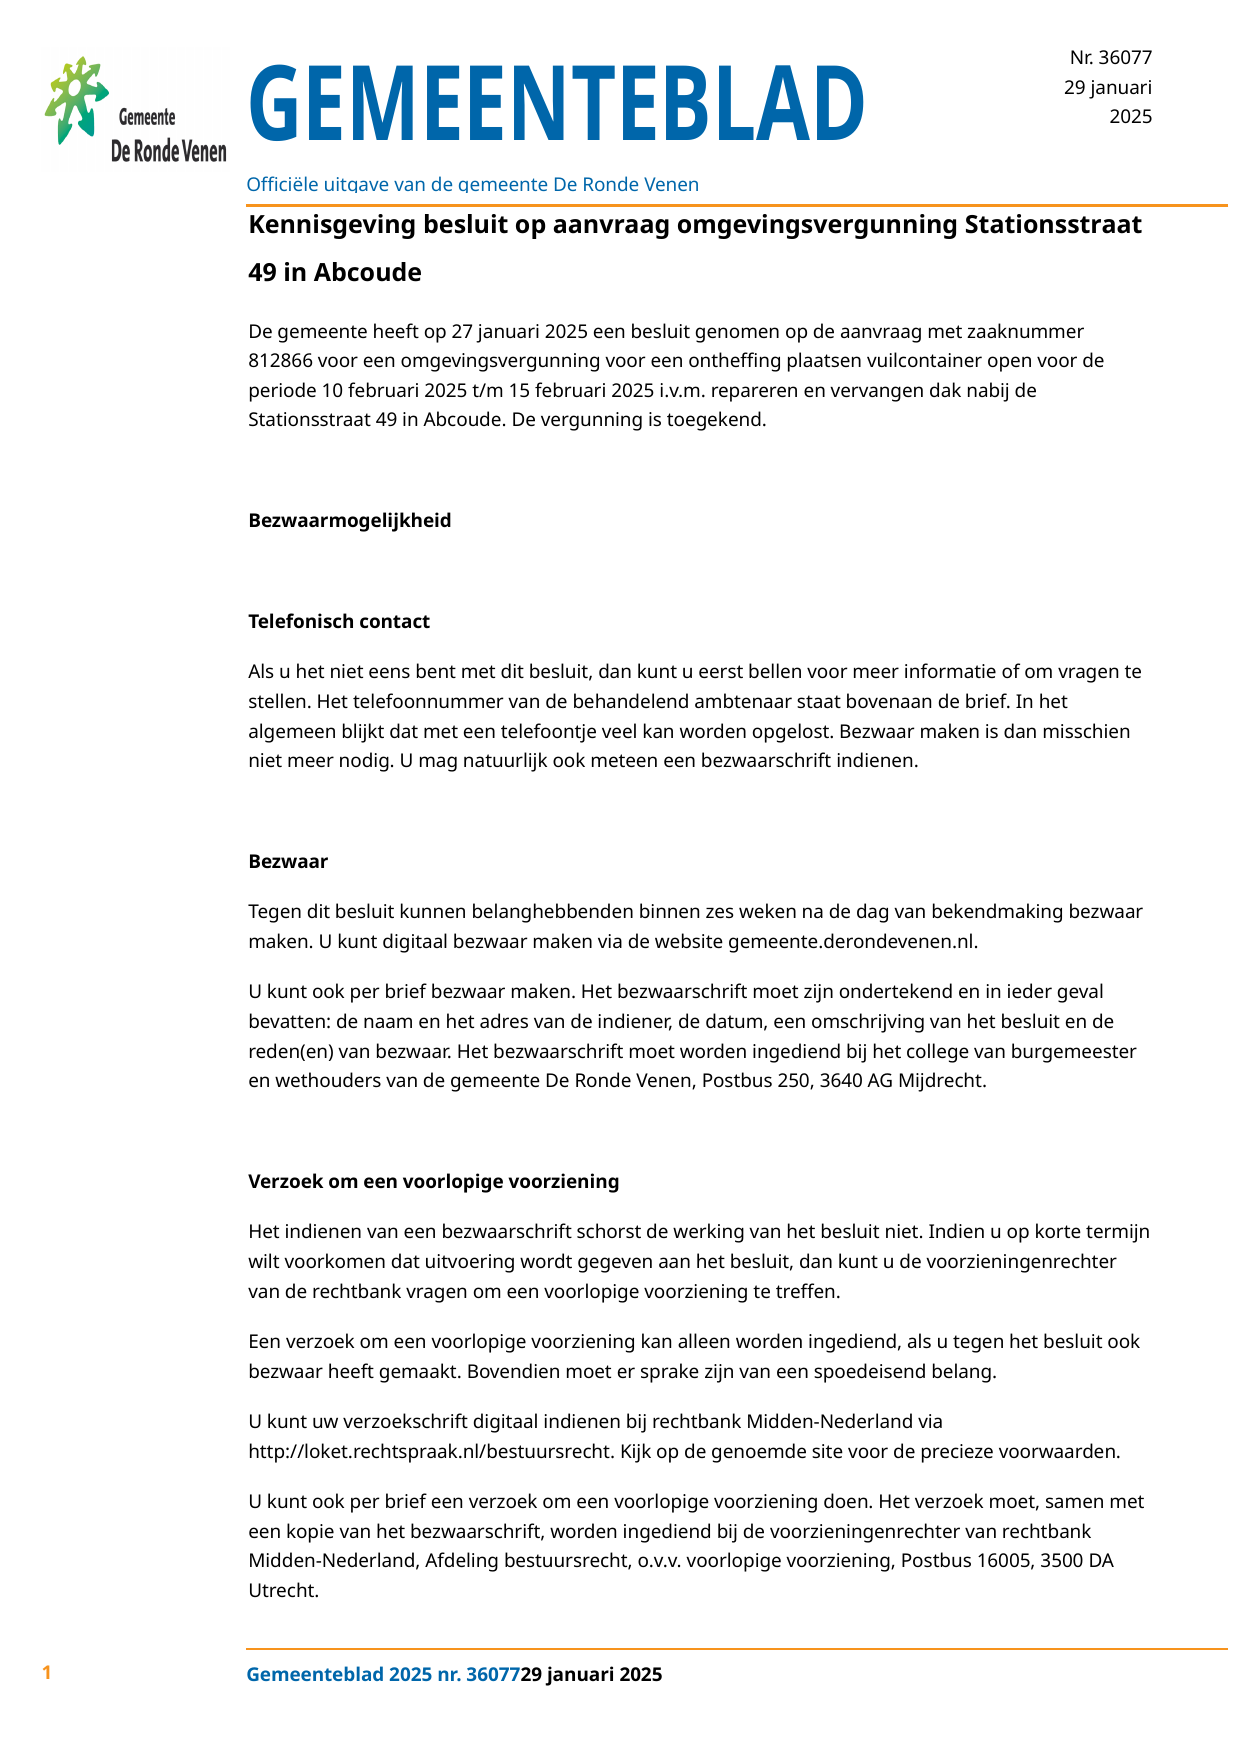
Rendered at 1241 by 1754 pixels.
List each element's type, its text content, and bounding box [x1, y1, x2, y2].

text U kunt ook per brief een verzoek om een voorlopige voorziening doen. Het verzoek moet, samen met een kopie van het bezwaarschrift, worden ingediend bij de voorzieningenrechter van rechtbank Midden-Nederland, Afdeling bestuursrecht, o.v.v. voorlopige voorziening, Postbus 16005, 3500 DA Utrecht. [248, 1488, 1152, 1603]
text Bezwaar [248, 848, 1152, 874]
text Tegen dit besluit kunnen belanghebbenden binnen zes weken na de dag van bekendmaking bezwaar maken. U kunt digitaal bezwaar maken via de website gemeente.derondevenen.nl. [248, 899, 1152, 954]
text Bezwaarmogelijkheid [248, 507, 1152, 533]
text Het indienen van een bezwaarschrift schorst de werking van het besluit niet. Indien u op korte termijn wilt voorkomen dat uitvoering wordt gegeven aan het besluit, dan kunt u de voorzieningenrechter van de rechtbank vragen om een voorlopige voorziening te treffen. [248, 1219, 1152, 1304]
text De gemeente heeft op 27 januari 2025 een besluit genomen op de aanvraag met zaaknummer 812866 voor een omgevingsvergunning voor een ontheffing plaatsen vuilcontainer open voor de periode 10 februari 2025 t/m 15 februari 2025 i.v.m. repareren en vervangen dak nabij de Stationsstraat 49 in Abcoude. De vergunning is toegekend. [248, 318, 1152, 432]
text Verzoek om een voorlopige voorziening [248, 1168, 1152, 1194]
text U kunt ook per brief bezwaar maken. Het bezwaarschrift moet zijn ondertekend en in ieder geval bevatten: de naam en het adres van de indiener, de datum, een omschrijving van het besluit en de reden(en) van bezwaar. Het bezwaarschrift moet worden ingediend bij het college van burgemeester en wethouders van de gemeente De Ronde Venen, Postbus 250, 3640 AG Mijdrecht. [248, 979, 1152, 1093]
picture [41, 47, 231, 172]
text Als u het niet eens bent met dit besluit, dan kunt u eerst bellen voor meer informatie of om vragen te stellen. Het telefoonnummer van de behandelend ambtenaar staat bovenaan de brief. In het algemeen blijkt dat met een telefoontje veel kan worden opgelost. Bezwaar maken is dan misschien niet meer nodig. U mag natuurlijk ook meteen een bezwaarschrift indienen. [248, 659, 1152, 773]
text Een verzoek om een voorlopige voorziening kan alleen worden ingediend, als u tegen het besluit ook bezwaar heeft gemaakt. Bovendien moet er sprake zijn van een spoedeisend belang. [248, 1328, 1152, 1384]
text Telefonisch contact [248, 608, 1152, 634]
text Kennisgeving besluit op aanvraag omgevingsvergunning Stationsstraat 49 in Abcoude [248, 207, 1152, 288]
text U kunt uw verzoekschrift digitaal indienen bij rechtbank Midden-Nederland via http://loket.rechtspraak.nl/bestuursrecht. Kijk op de genoemde site voor de precieze voorwaarden. [248, 1408, 1152, 1464]
